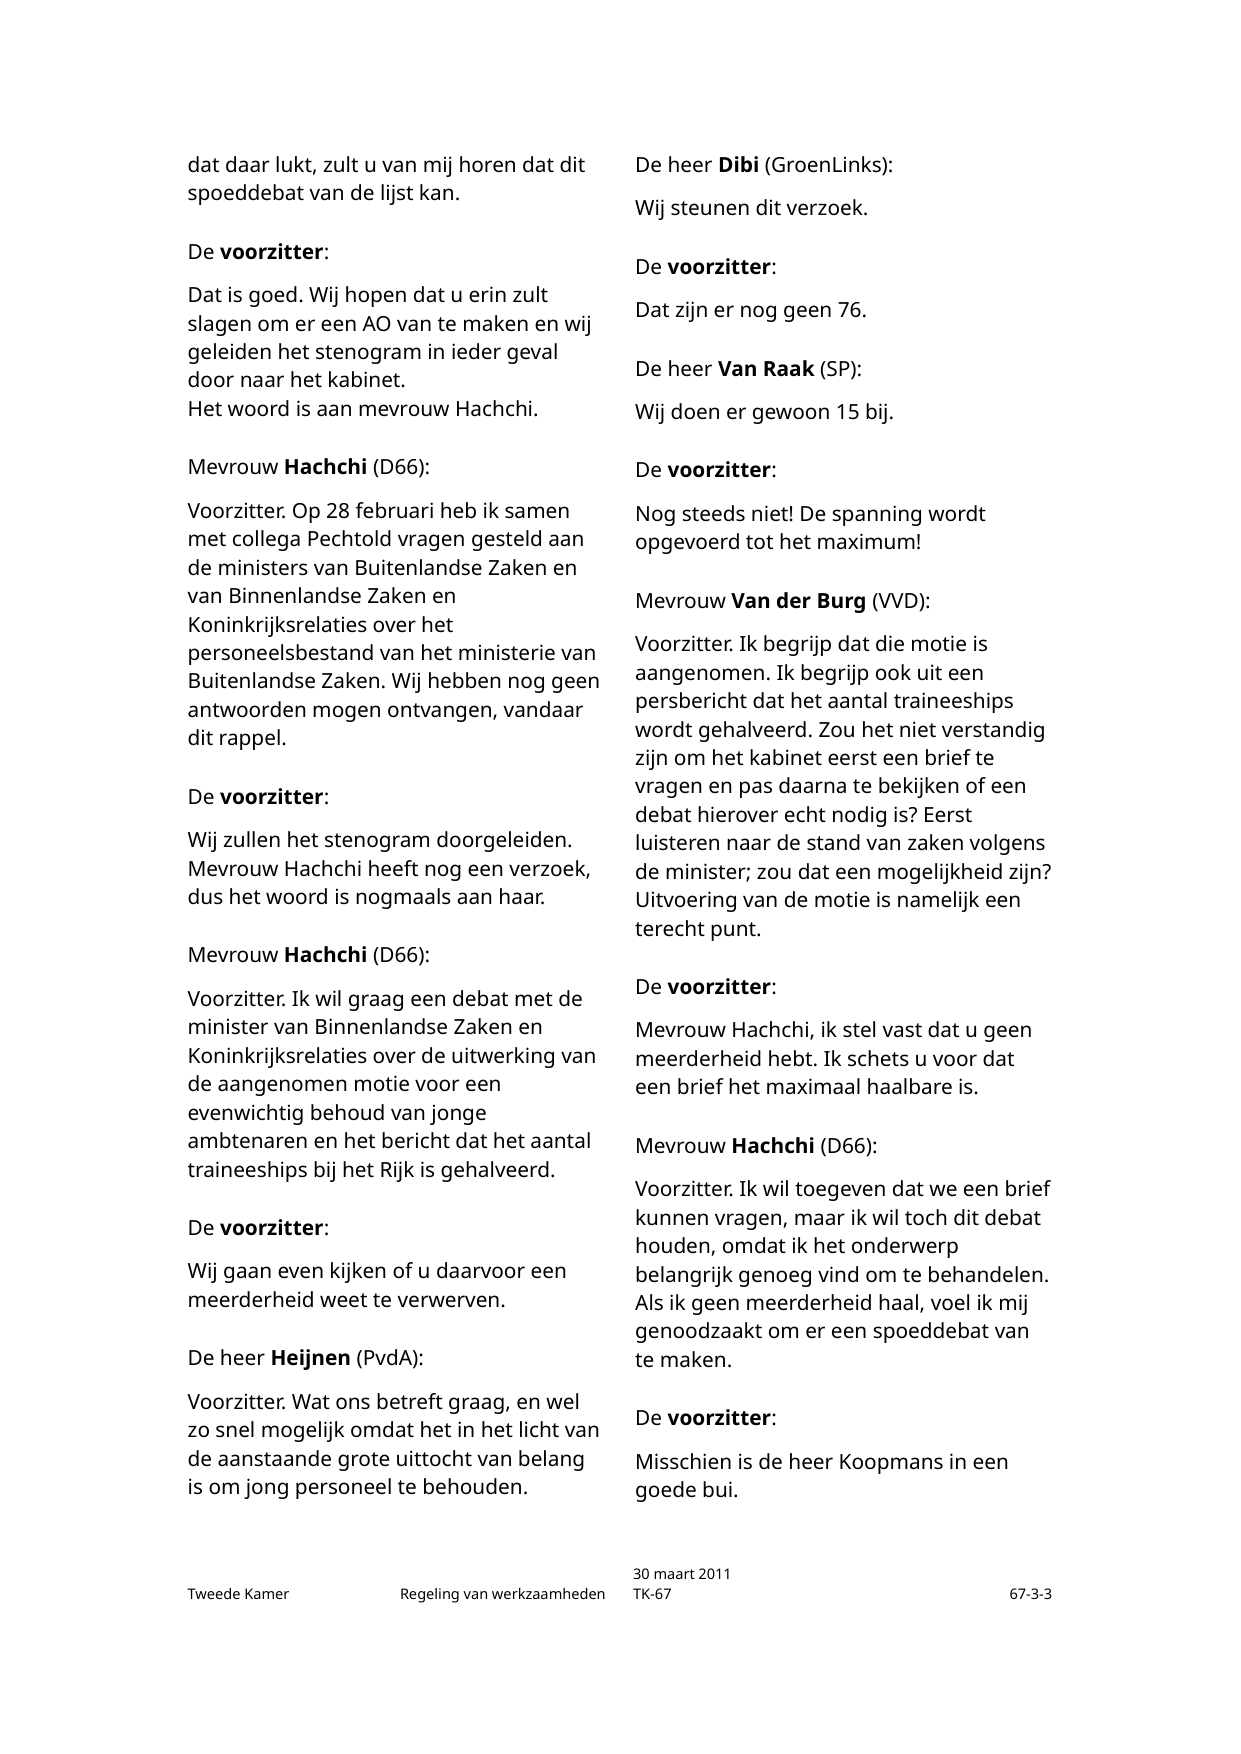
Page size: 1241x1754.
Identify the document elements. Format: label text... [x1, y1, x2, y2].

text Misschien is de heer Koopmans in een goede bui. [635, 1447, 1053, 1504]
text Mevrouw Van der Burg (VVD): [635, 586, 1053, 614]
text Dat is goed. Wij hopen dat u erin zult slagen om er een AO van te maken en wij geleiden het stenogram in ieder geval door naar het kabinet. [187, 280, 605, 394]
text Wij steunen dit verzoek. [635, 193, 1053, 222]
text De voorzitter: [635, 1403, 1053, 1432]
text Dat zijn er nog geen 76. [635, 295, 1053, 324]
text Voorzitter. Wat ons betreft graag, en wel zo snel mogelijk omdat het in het licht van de aanstaande grote uittocht van belang is om jong personeel te behouden. [187, 1387, 605, 1501]
text Mevrouw Hachchi heeft nog een verzoek, dus het woord is nogmaals aan haar. [187, 854, 605, 911]
text Voorzitter. Ik wil graag een debat met de minister van Binnenlandse Zaken en Koninkrijksrelaties over de uitwerking van de aangenomen motie voor een evenwichtig behoud van jonge ambtenaren en het bericht dat het aantal traineeships bij het Rijk is gehalveerd. [187, 984, 605, 1183]
text De heer Dibi (GroenLinks): [635, 150, 1053, 178]
text De heer Heijnen (PvdA): [187, 1343, 605, 1372]
text dat daar lukt, zult u van mij horen dat dit spoeddebat van de lijst kan. [187, 150, 605, 207]
text De voorzitter: [187, 782, 605, 810]
text Mevrouw Hachchi, ik stel vast dat u geen meerderheid hebt. Ik schets u voor dat een brief het maximaal haalbare is. [635, 1016, 1053, 1101]
text Mevrouw Hachchi (D66): [187, 941, 605, 969]
text De voorzitter: [635, 456, 1053, 484]
text De voorzitter: [187, 237, 605, 265]
text De voorzitter: [635, 972, 1053, 1001]
text Mevrouw Hachchi (D66): [187, 452, 605, 481]
text Voorzitter. Op 28 februari heb ik samen met collega Pechtold vragen gesteld aan de ministers van Buitenlandse Zaken en van Binnenlandse Zaken en Koninkrijksrelaties over het personeelsbestand van het ministerie van Buitenlandse Zaken. Wij hebben nog geen antwoorden mogen ontvangen, vandaar dit rappel. [187, 496, 605, 752]
text Wij gaan even kijken of u daarvoor een meerderheid weet te verwerven. [187, 1257, 605, 1313]
text De voorzitter: [187, 1213, 605, 1242]
text Wij doen er gewoon 15 bij. [635, 397, 1053, 426]
text Het woord is aan mevrouw Hachchi. [187, 394, 605, 422]
text De voorzitter: [635, 252, 1053, 280]
text De heer Van Raak (SP): [635, 354, 1053, 382]
text Voorzitter. Ik begrijp dat die motie is aangenomen. Ik begrijp ook uit een persbericht dat het aantal traineeships wordt gehalveerd. Zou het niet verstandig zijn om het kabinet eerst een brief te vragen en pas daarna te bekijken of een debat hierover echt nodig is? Eerst luisteren naar de stand van zaken volgens de minister; zou dat een mogelijkheid zijn? Uitvoering van de motie is namelijk een terecht punt. [635, 629, 1053, 942]
text Wij zullen het stenogram doorgeleiden. [187, 825, 605, 854]
text Nog steeds niet! De spanning wordt opgevoerd tot het maximum! [635, 499, 1053, 556]
text Mevrouw Hachchi (D66): [635, 1131, 1053, 1159]
text Voorzitter. Ik wil toegeven dat we een brief kunnen vragen, maar ik wil toch dit debat houden, omdat ik het onderwerp belangrijk genoeg vind om te behandelen. Als ik geen meerderheid haal, voel ik mij genoodzaakt om er een spoeddebat van te maken. [635, 1174, 1053, 1373]
